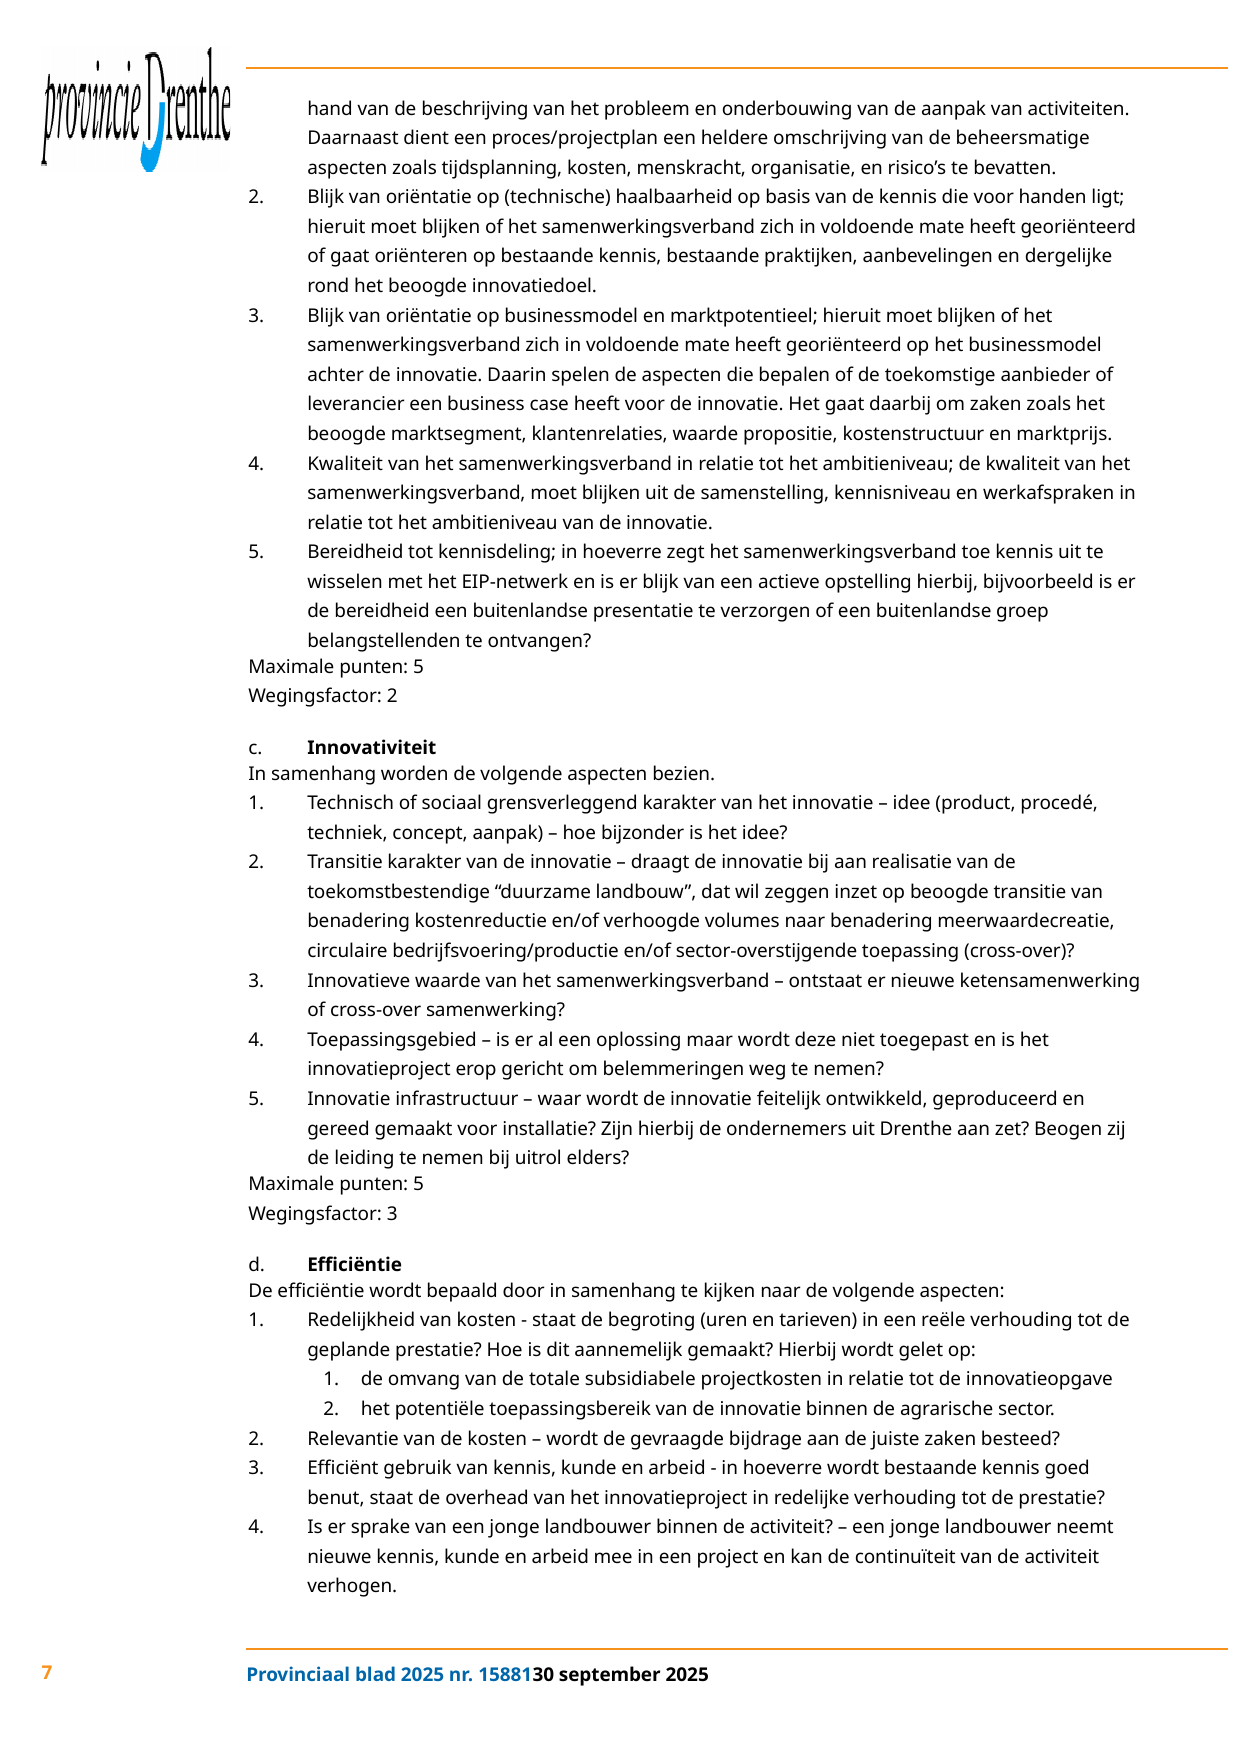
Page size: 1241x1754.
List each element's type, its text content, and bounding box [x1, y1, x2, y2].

table_cell [248, 708, 1152, 734]
table_cell Maximale punten: 5 Wegingsfactor: 2 [248, 653, 1152, 708]
table_cell De efficiëntie wordt bepaald door in samenhang te kijken naar de volgende aspecten: Redelijkheid van kosten - staat de begroting (uren en tarieven) in een reële verhouding tot de geplande prestatie? Hoe is dit aannemelijk gemaakt? Hierbij wordt gelet op: de omvang van de totale subsidiabele projectkosten in relatie tot de innovatieopgave het potentiële toepassingsbereik van de innovatie binnen de agrarische sector. Relevantie van de kosten – wordt de gevraagde bijdrage aan de juiste zaken besteed? Efficiënt gebruik van kennis, kunde en arbeid - in hoeverre wordt bestaande kennis goed benut, staat de overhead van het innovatieproject in redelijke verhouding tot de prestatie? Is er sprake van een jonge landbouwer binnen de activiteit? – een jonge landbouwer neemt nieuwe kennis, kunde en arbeid mee in een project en kan de continuïteit van de activiteit verhogen. [248, 1277, 1152, 1598]
table_cell In samenhang worden de volgende aspecten bezien. Technisch of sociaal grensverleggend karakter van het innovatie – idee (product, procedé, techniek, concept, aanpak) – hoe bijzonder is het idee? Transitie karakter van de innovatie – draagt de innovatie bij aan realisatie van de toekomstbestendige “duurzame landbouw”, dat wil zeggen inzet op beoogde transitie van benadering kostenreductie en/of verhoogde volumes naar benadering meerwaardecreatie, circulaire bedrijfsvoering/productie en/of sector-overstijgende toepassing (cross-over)? Innovatieve waarde van het samenwerkingsverband – ontstaat er nieuwe ketensamenwerking of cross-over samenwerking? Toepassingsgebied – is er al een oplossing maar wordt deze niet toegepast en is het innovatieproject erop gericht om belemmeringen weg te nemen? Innovatie infrastructuur – waar wordt de innovatie feitelijk ontwikkeld, geproduceerd en gereed gemaakt voor installatie? Zijn hierbij de ondernemers uit Drenthe aan zet? Beogen zij de leiding te nemen bij uitrol elders? [248, 760, 1152, 1170]
table_cell Maximale punten: 5 Wegingsfactor: 3 [248, 1170, 1152, 1225]
table_cell Efficiëntie [248, 1251, 1152, 1277]
picture [41, 47, 231, 172]
table_cell Innovativiteit [248, 734, 1152, 760]
table_cell hand van de beschrijving van het probleem en onderbouwing van de aanpak van activiteiten. Daarnaast dient een proces/projectplan een heldere omschrijving van de beheersmatige aspecten zoals tijdsplanning, kosten, menskracht, organisatie, en risico’s te bevatten. Blijk van oriëntatie op (technische) haalbaarheid op basis van de kennis die voor handen ligt; hieruit moet blijken of het samenwerkingsverband zich in voldoende mate heeft georiënteerd of gaat oriënteren op bestaande kennis, bestaande praktijken, aanbevelingen en dergelijke rond het beoogde innovatiedoel. Blijk van oriëntatie op businessmodel en marktpotentieel; hieruit moet blijken of het samenwerkingsverband zich in voldoende mate heeft georiënteerd op het businessmodel achter de innovatie. Daarin spelen de aspecten die bepalen of de toekomstige aanbieder of leverancier een business case heeft voor de innovatie. Het gaat daarbij om zaken zoals het beoogde marktsegment, klantenrelaties, waarde propositie, kostenstructuur en marktprijs. Kwaliteit van het samenwerkingsverband in relatie tot het ambitieniveau; de kwaliteit van het samenwerkingsverband, moet blijken uit de samenstelling, kennisniveau en werkafspraken in relatie tot het ambitieniveau van de innovatie. Bereidheid tot kennisdeling; in hoeverre zegt het samenwerkingsverband toe kennis uit te wisselen met het EIP-netwerk en is er blijk van een actieve opstelling hierbij, bijvoorbeeld is er de bereidheid een buitenlandse presentatie te verzorgen of een buitenlandse groep belangstellenden te ontvangen? [248, 95, 1152, 653]
table_cell [248, 1225, 1152, 1251]
